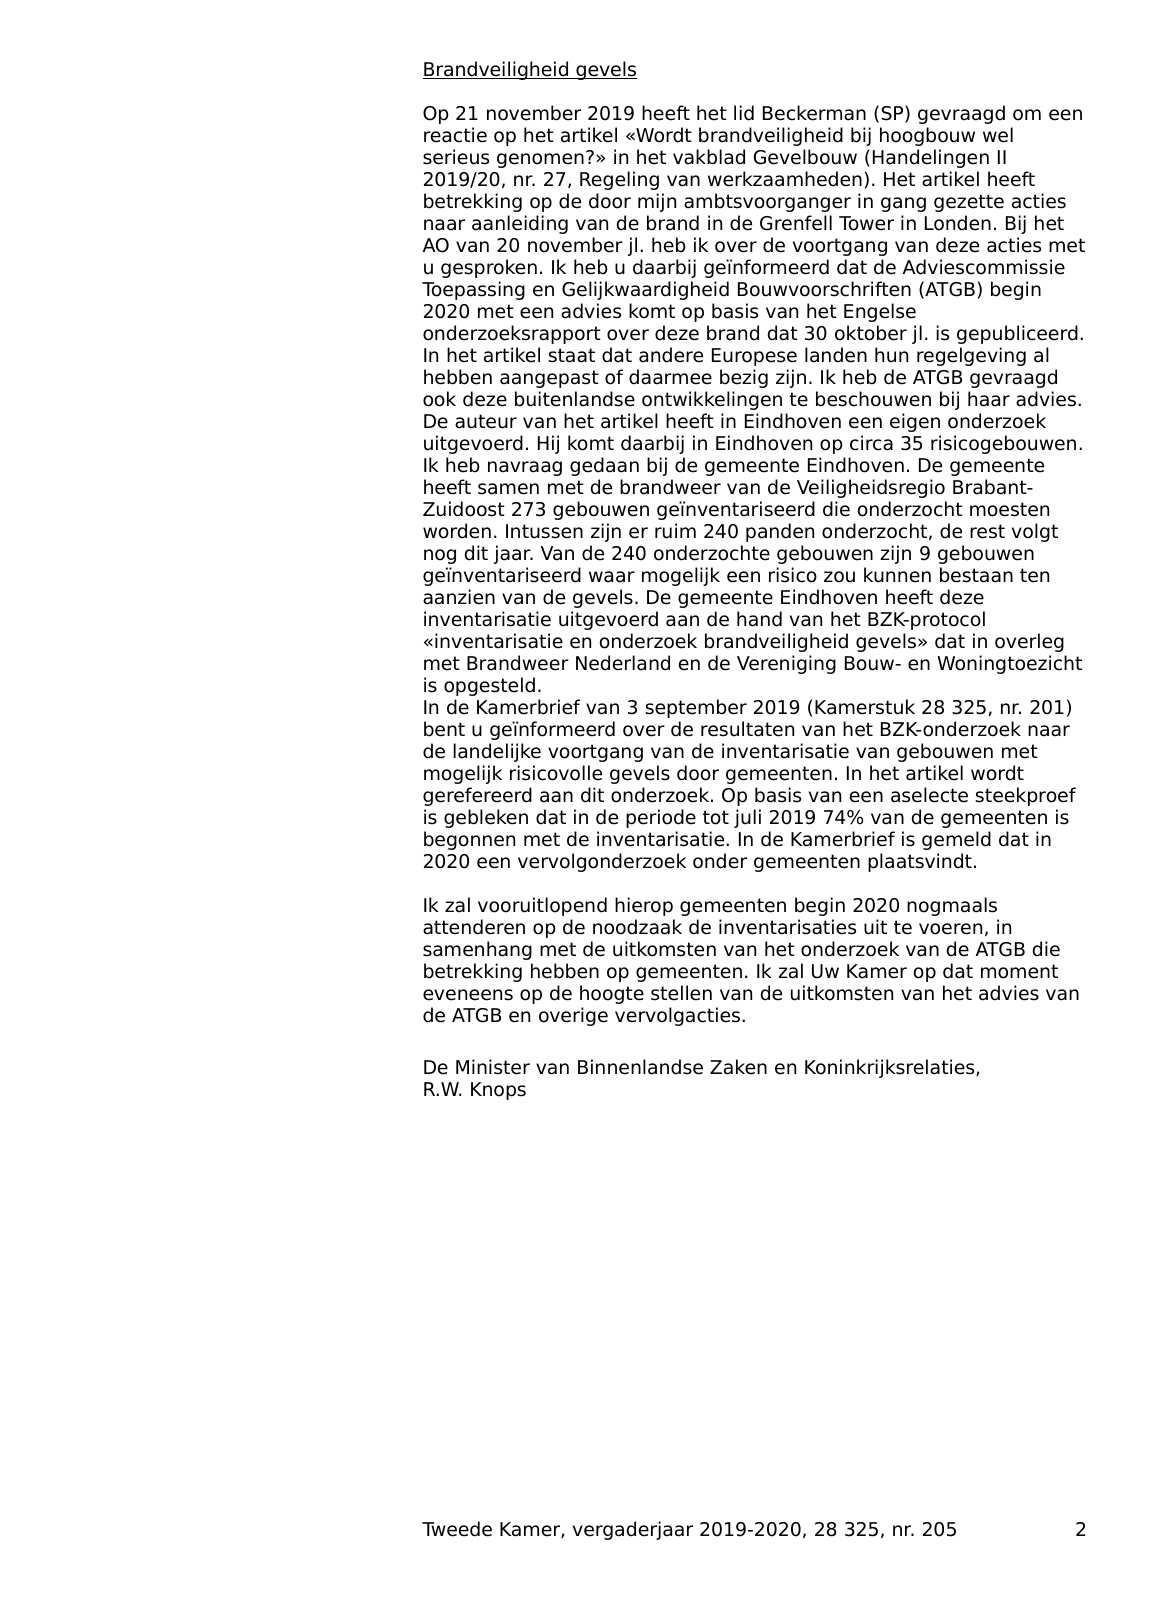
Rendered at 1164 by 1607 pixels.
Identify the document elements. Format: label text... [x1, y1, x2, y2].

text De auteur van het artikel heeft in Eindhoven een eigen onderzoek uitgevoerd. Hij komt daarbij in Eindhoven op circa 35 risicogebouwen. Ik heb navraag gedaan bij de gemeente Eindhoven. De gemeente heeft samen met de brandweer van de Veiligheidsregio Brabant-Zuidoost 273 gebouwen geïnventariseerd die onderzocht moesten worden. Intussen zijn er ruim 240 panden onderzocht, de rest volgt nog dit jaar. Van de 240 onderzochte gebouwen zijn 9 gebouwen geïnventariseerd waar mogelijk een risico zou kunnen bestaan ten aanzien van de gevels. De gemeente Eindhoven heeft deze inventarisatie uitgevoerd aan de hand van het BZK-protocol «inventarisatie en onderzoek brandveiligheid gevels» dat in overleg met Brandweer Nederland en de Vereniging Bouw- en Woningtoezicht is opgesteld. [422, 411, 1087, 697]
text Ik zal vooruitlopend hierop gemeenten begin 2020 nogmaals attenderen op de noodzaak de inventarisaties uit te voeren, in samenhang met de uitkomsten van het onderzoek van de ATGB die betrekking hebben op gemeenten. Ik zal Uw Kamer op dat moment eveneens op de hoogte stellen van de uitkomsten van het advies van de ATGB en overige vervolgacties. [422, 895, 1087, 1027]
text Op 21 november 2019 heeft het lid Beckerman (SP) gevraagd om een reactie op het artikel «Wordt brandveiligheid bij hoogbouw wel serieus genomen?» in het vakblad Gevelbouw (Handelingen II 2019/20, nr. 27, Regeling van werkzaamheden). Het artikel heeft betrekking op de door mijn ambtsvoorganger in gang gezette acties naar aanleiding van de brand in de Grenfell Tower in Londen. Bij het AO van 20 november jl. heb ik over de voortgang van deze acties met u gesproken. Ik heb u daarbij geïnformeerd dat de Adviescommissie Toepassing en Gelijkwaardigheid Bouwvoorschriften (ATGB) begin 2020 met een advies komt op basis van het Engelse onderzoeksrapport over deze brand dat 30 oktober jl. is gepubliceerd. In het artikel staat dat andere Europese landen hun regelgeving al hebben aangepast of daarmee bezig zijn. Ik heb de ATGB gevraagd ook deze buitenlandse ontwikkelingen te beschouwen bij haar advies. [422, 103, 1087, 411]
text De Minister van Binnenlandse Zaken en Koninkrijksrelaties, R.W. Knops [422, 1057, 1087, 1101]
text In de Kamerbrief van 3 september 2019 (Kamerstuk 28 325, nr. 201) bent u geïnformeerd over de resultaten van het BZK-onderzoek naar de landelijke voortgang van de inventarisatie van gebouwen met mogelijk risicovolle gevels door gemeenten. In het artikel wordt gerefereerd aan dit onderzoek. Op basis van een aselecte steekproef is gebleken dat in de periode tot juli 2019 74% van de gemeenten is begonnen met de inventarisatie. In de Kamerbrief is gemeld dat in 2020 een vervolgonderzoek onder gemeenten plaatsvindt. [422, 697, 1087, 872]
subtitle Brandveiligheid gevels [422, 59, 1087, 81]
